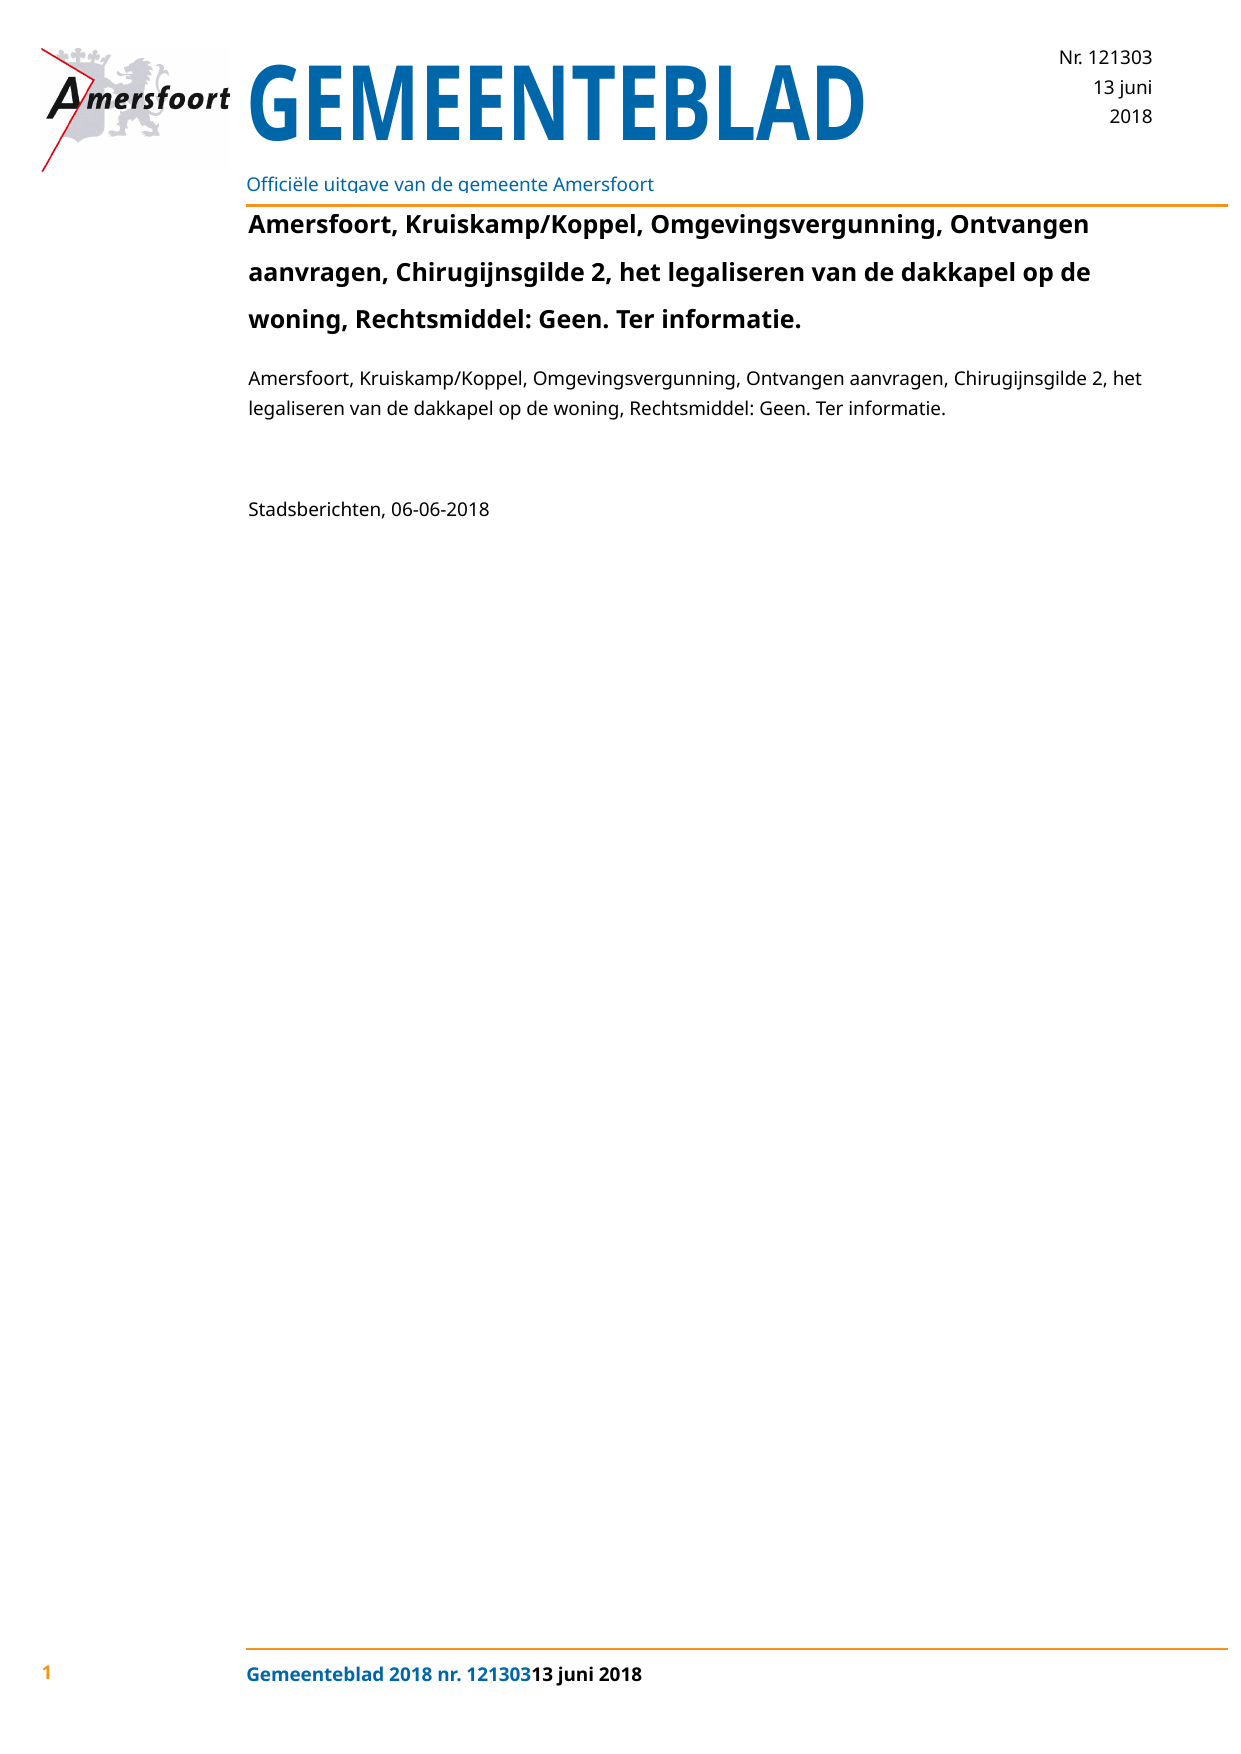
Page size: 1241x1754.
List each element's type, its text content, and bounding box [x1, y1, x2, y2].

picture [41, 47, 231, 172]
text Amersfoort, Kruiskamp/Koppel, Omgevingsvergunning, Ontvangen aanvragen, Chirugijnsgilde 2, het legaliseren van de dakkapel op de woning, Rechtsmiddel: Geen. Ter informatie. [248, 366, 1152, 421]
text Amersfoort, Kruiskamp/Koppel, Omgevingsvergunning, Ontvangen aanvragen, Chirugijnsgilde 2, het legaliseren van de dakkapel op de woning, Rechtsmiddel: Geen. Ter informatie. [248, 207, 1152, 336]
text Stadsberichten, 06-06-2018 [248, 496, 1152, 522]
